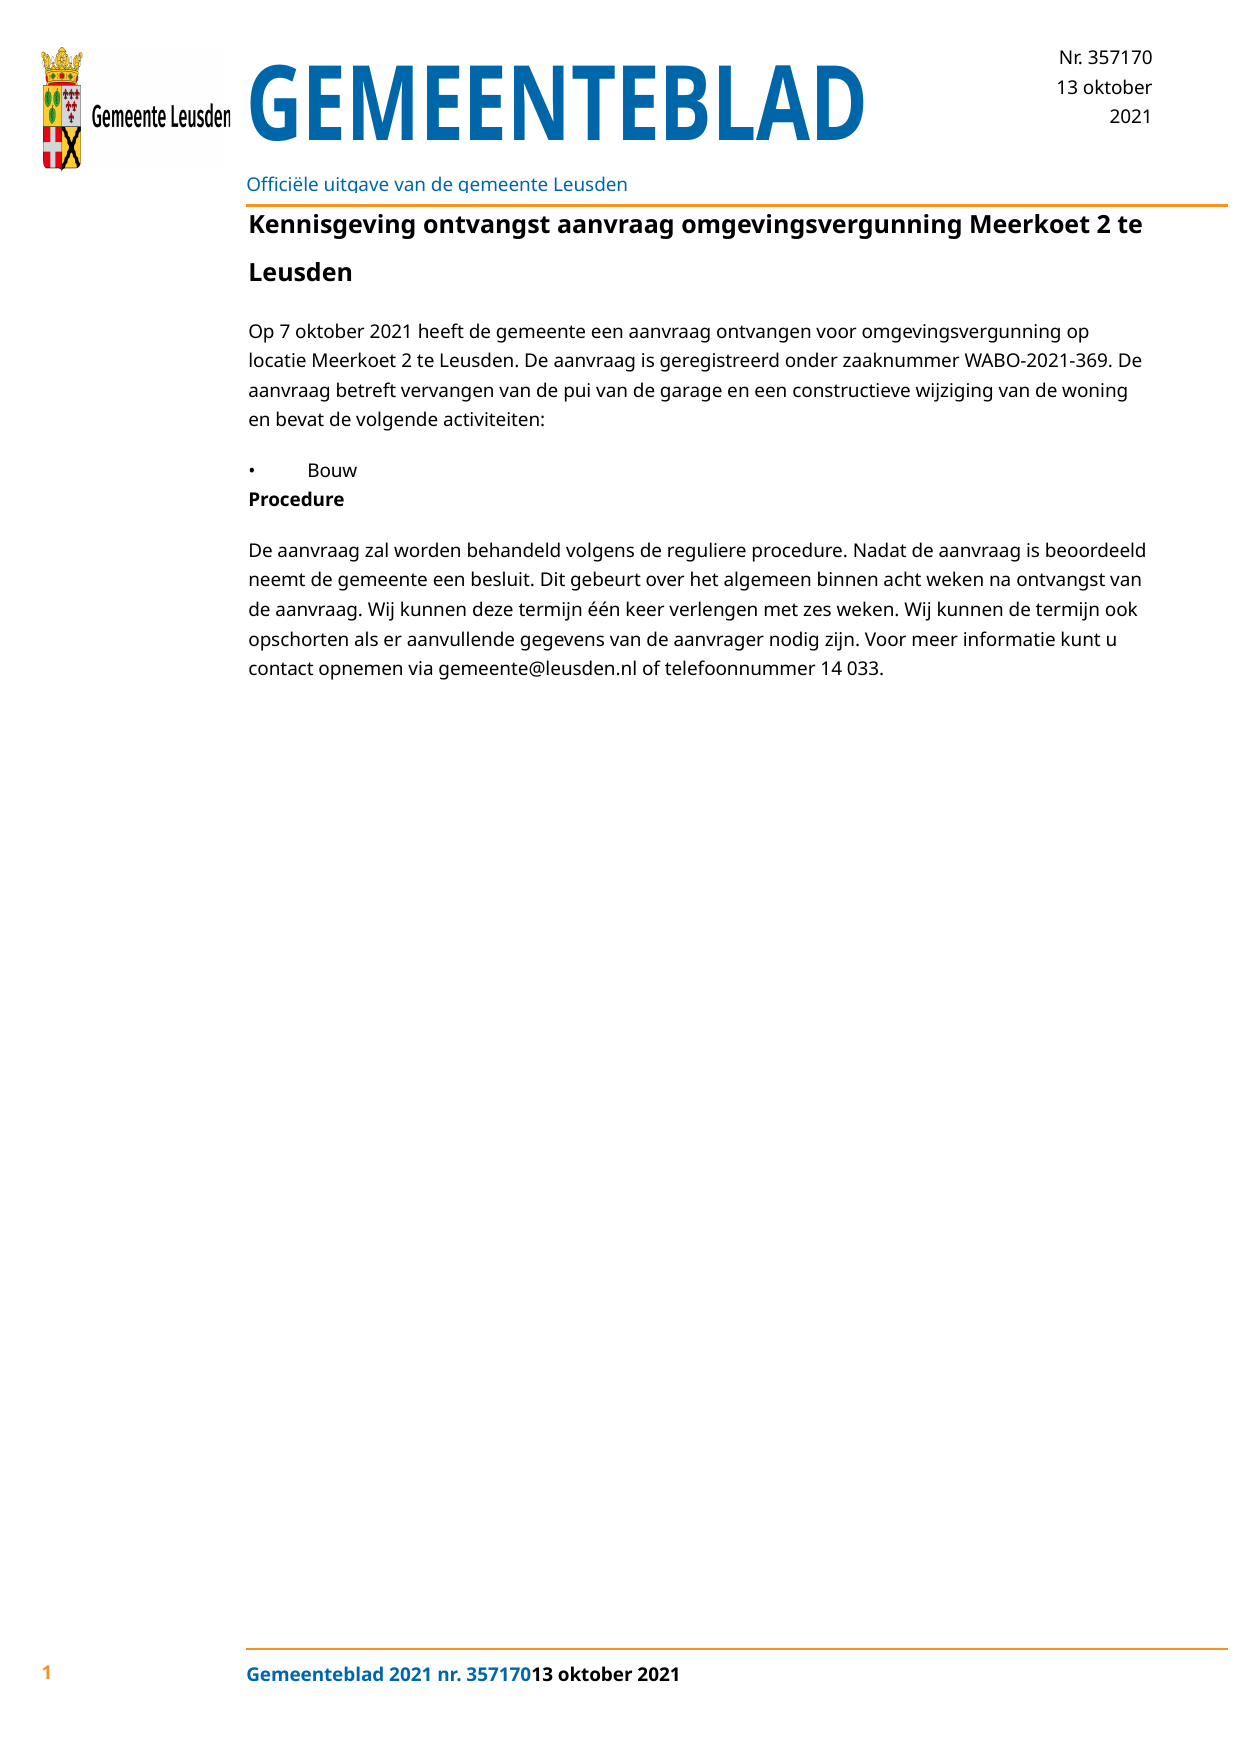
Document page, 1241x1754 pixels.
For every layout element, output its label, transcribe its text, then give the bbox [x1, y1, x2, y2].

picture [41, 47, 231, 172]
text Procedure [248, 487, 1152, 512]
text De aanvraag zal worden behandeld volgens de reguliere procedure. Nadat de aanvraag is beoordeeld neemt de gemeente een besluit. Dit gebeurt over het algemeen binnen acht weken na ontvangst van de aanvraag. Wij kunnen deze termijn één keer verlengen met zes weken. Wij kunnen de termijn ook opschorten als er aanvullende gegevens van de aanvrager nodig zijn. Voor meer informatie kunt u contact opnemen via gemeente@leusden.nl of telefoonnummer 14 033. [248, 537, 1152, 681]
text Op 7 oktober 2021 heeft de gemeente een aanvraag ontvangen voor omgevingsvergunning op locatie Meerkoet 2 te Leusden. De aanvraag is geregistreerd onder zaaknummer WABO-2021-369. De aanvraag betreft vervangen van de pui van de garage en een constructieve wijziging van de woning en bevat de volgende activiteiten: [248, 318, 1152, 432]
text Kennisgeving ontvangst aanvraag omgevingsvergunning Meerkoet 2 te Leusden [248, 207, 1152, 288]
list Bouw [248, 457, 1152, 483]
